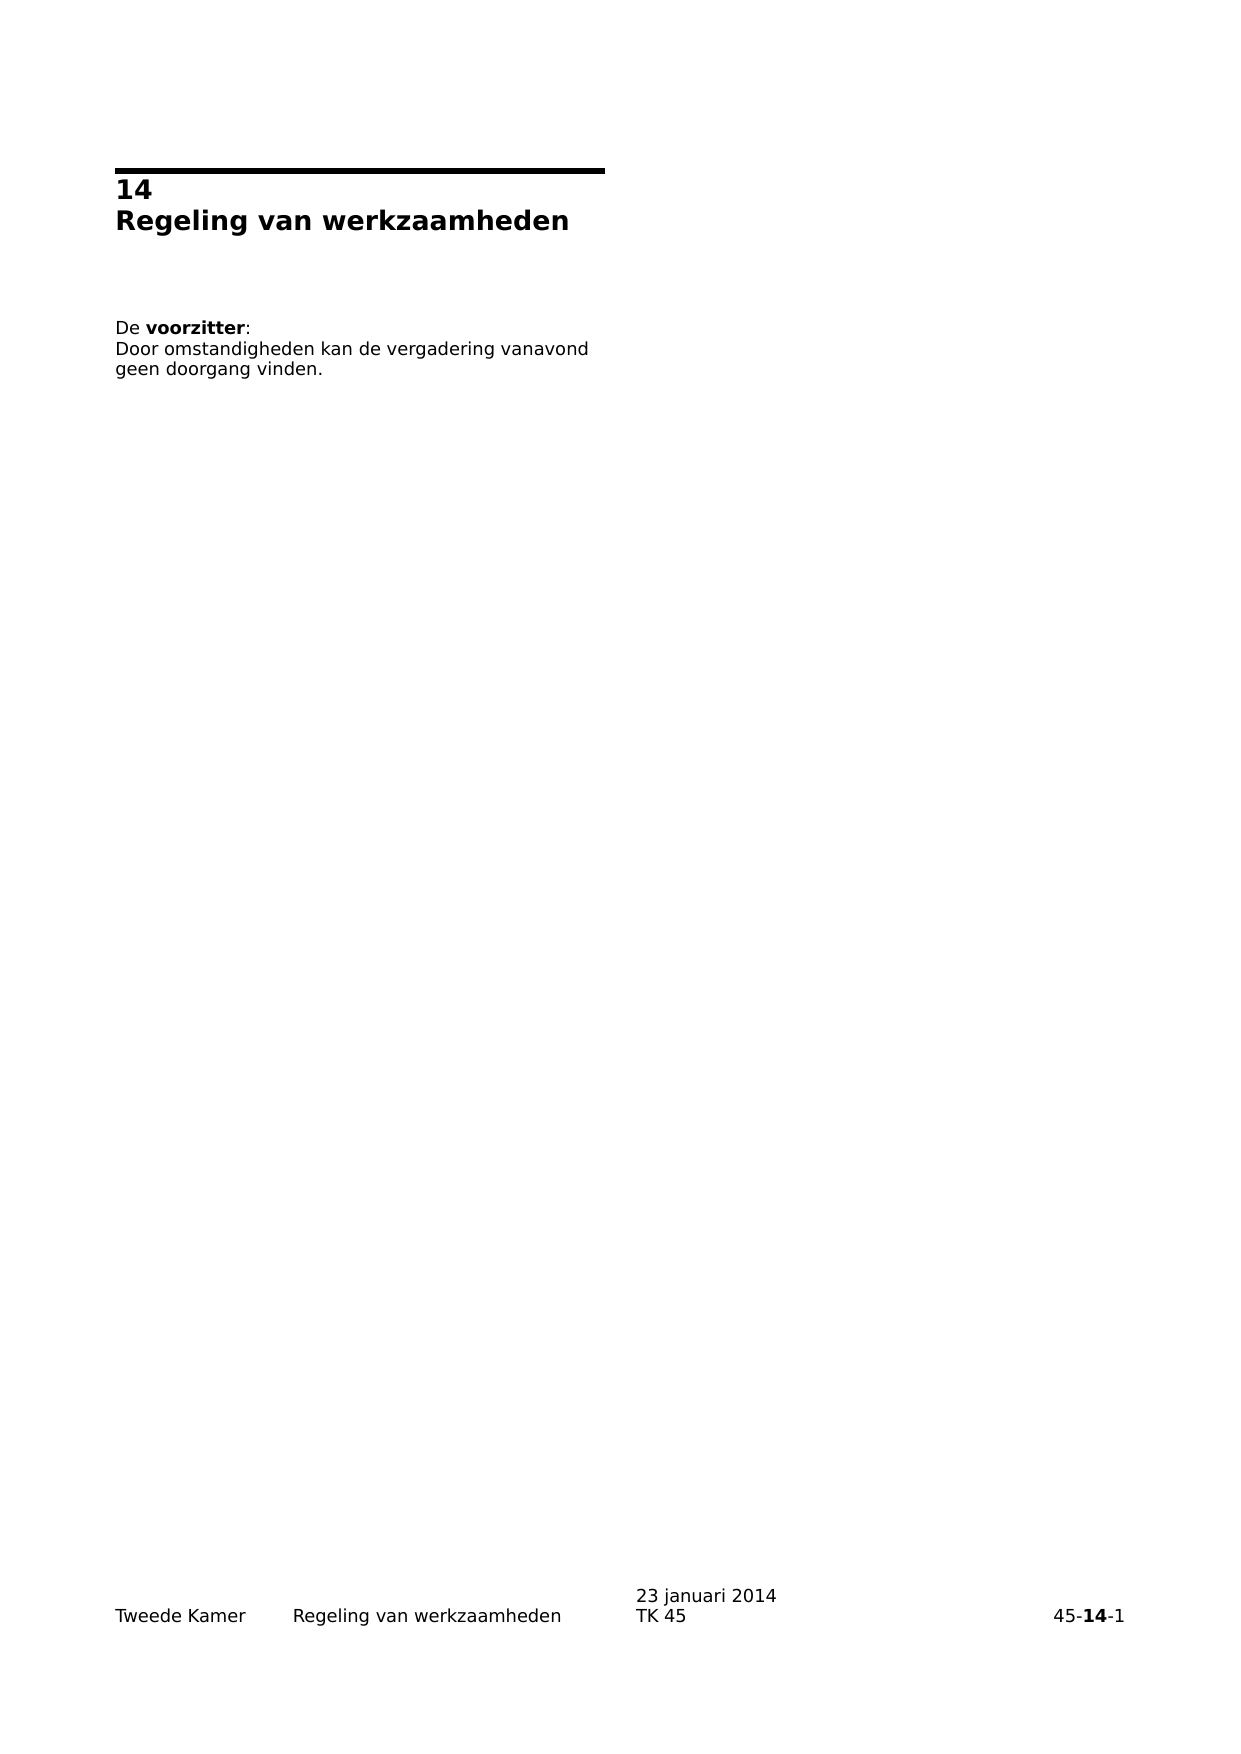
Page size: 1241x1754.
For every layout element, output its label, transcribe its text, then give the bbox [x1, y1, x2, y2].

text De voorzitter: [115, 318, 605, 338]
title 14 Regeling van werkzaamheden [115, 174, 605, 237]
text Door omstandigheden kan de vergadering vanavond geen doorgang vinden. [115, 338, 605, 380]
